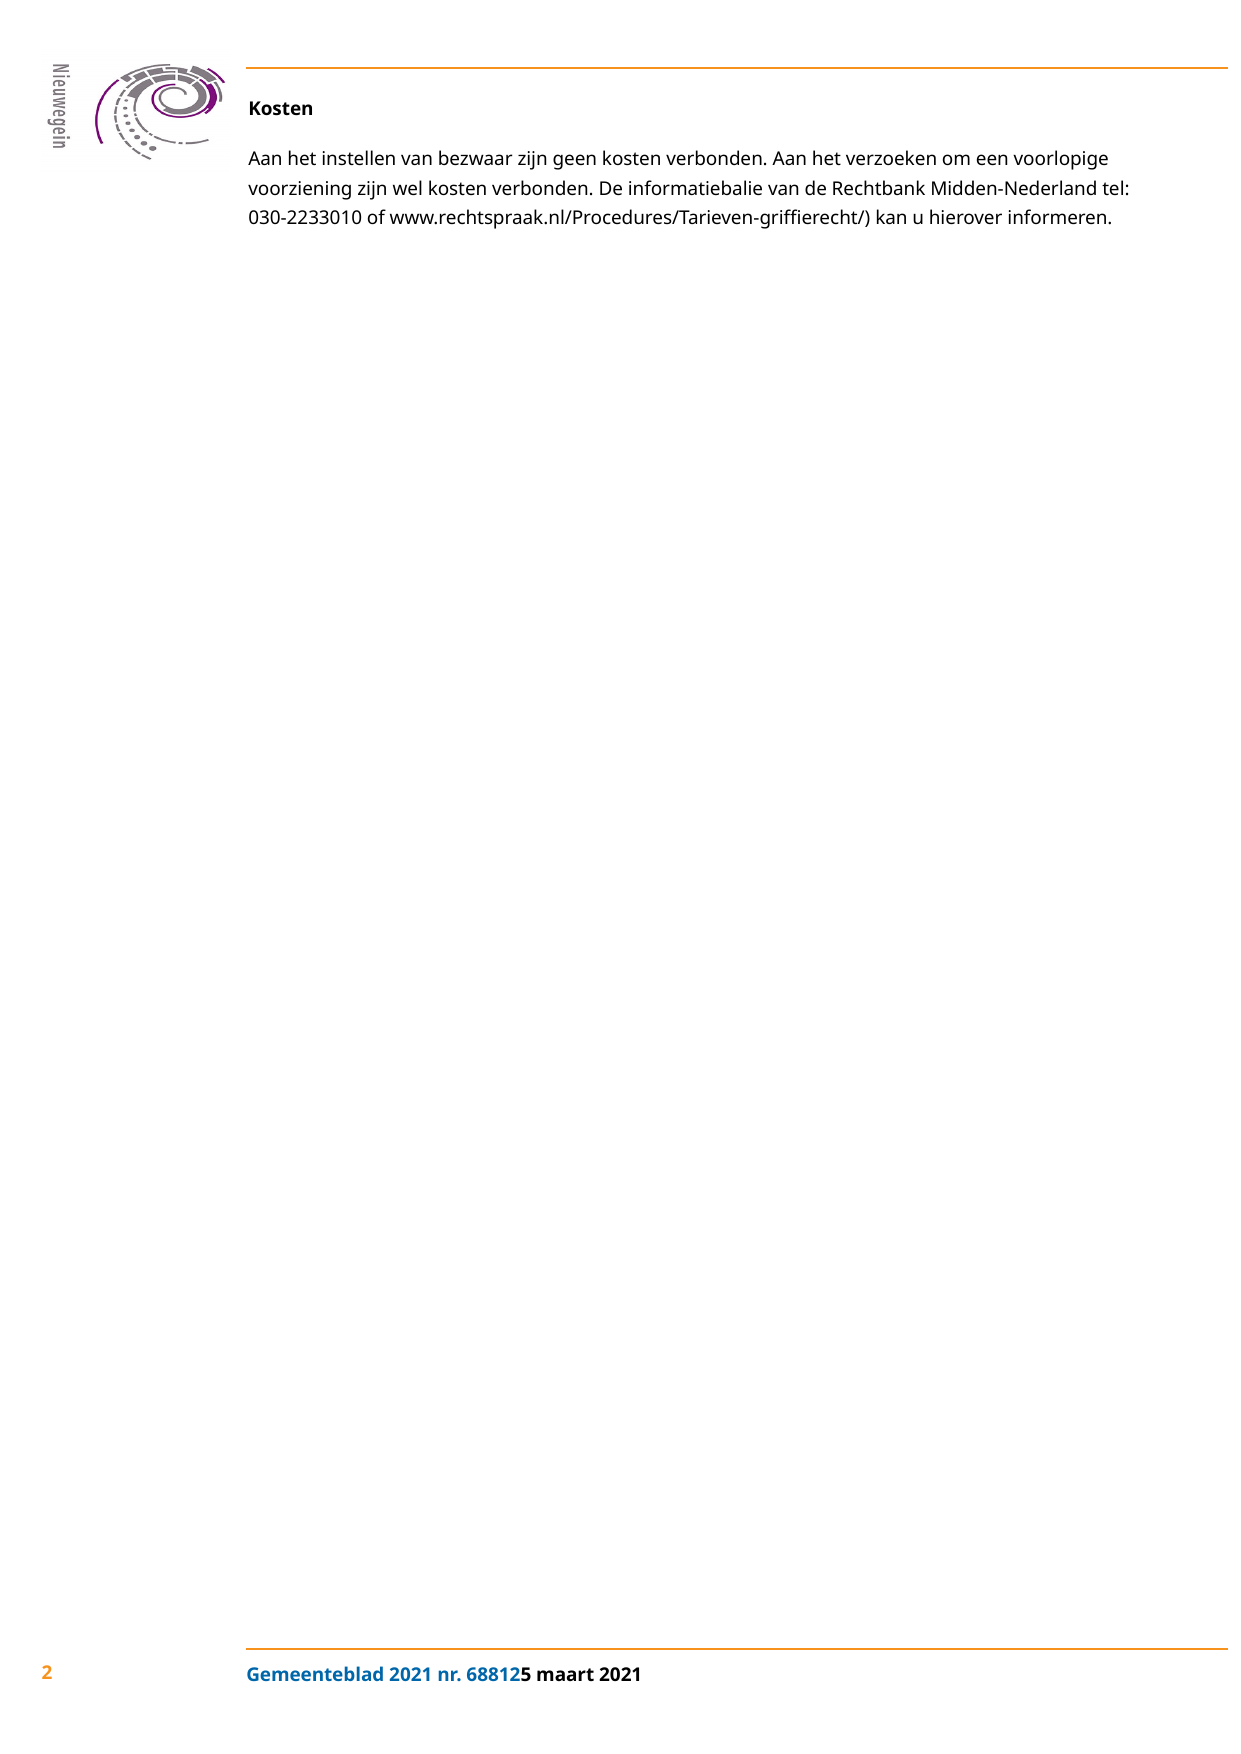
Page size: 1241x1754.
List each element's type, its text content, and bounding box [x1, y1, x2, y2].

text Kosten [248, 95, 1152, 121]
picture [41, 47, 231, 172]
text Aan het instellen van bezwaar zijn geen kosten verbonden. Aan het verzoeken om een voorlopige voorziening zijn wel kosten verbonden. De informatiebalie van de Rechtbank Midden-Nederland tel: 030-2233010 of www.rechtspraak.nl/Procedures/Tarieven-griffierecht/) kan u hierover informeren. [248, 145, 1152, 230]
